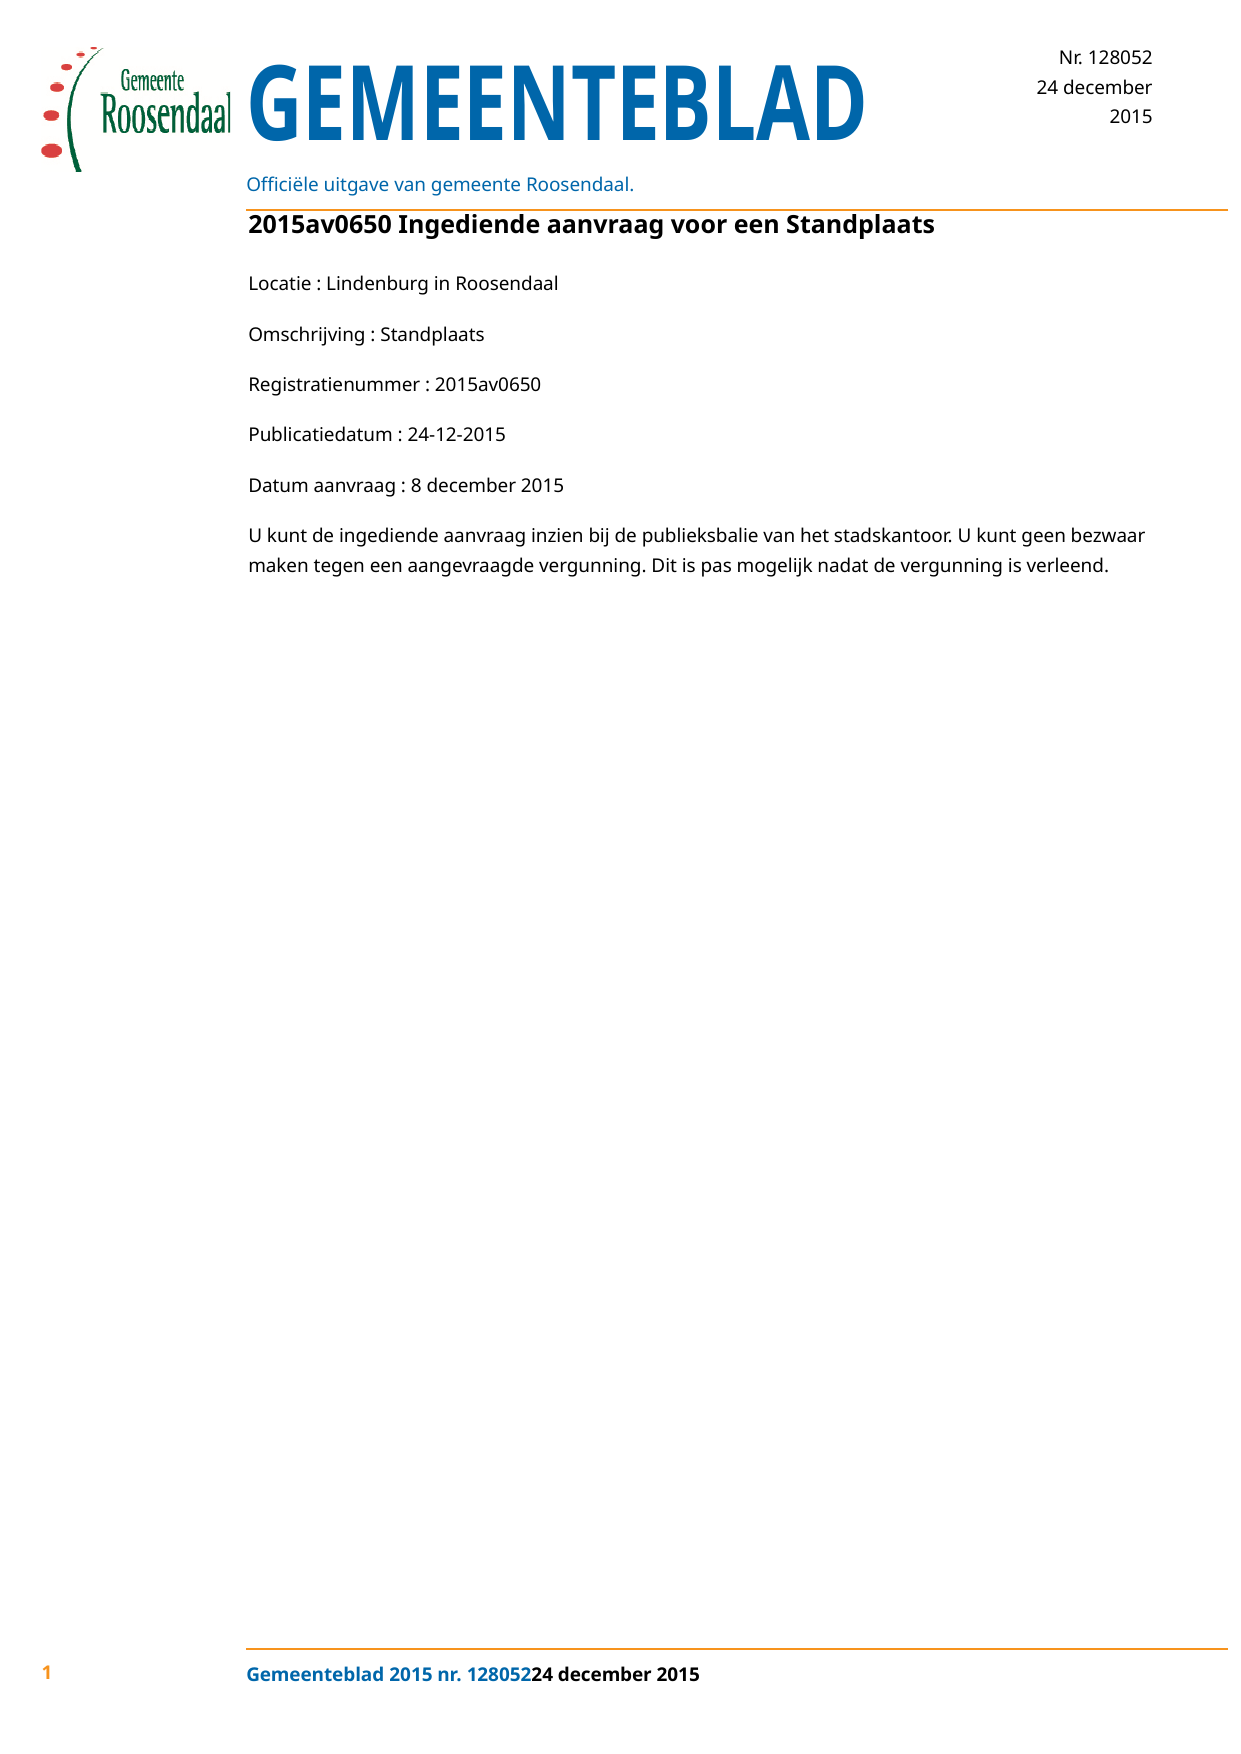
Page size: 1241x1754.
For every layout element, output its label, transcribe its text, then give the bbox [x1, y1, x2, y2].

text U kunt de ingediende aanvraag inzien bij de publieksbalie van het stadskantoor. U kunt geen bezwaar maken tegen een aangevraagde vergunning. Dit is pas mogelijk nadat de vergunning is verleend. [248, 522, 1152, 578]
text Datum aanvraag : 8 december 2015 [248, 472, 1152, 498]
text Omschrijving : Standplaats [248, 321, 1152, 346]
text 2015av0650 Ingediende aanvraag voor een Standplaats [248, 211, 1152, 241]
text Locatie : Lindenburg in Roosendaal [248, 270, 1152, 296]
text Registratienummer : 2015av0650 [248, 371, 1152, 397]
picture [41, 47, 231, 172]
text Publicatiedatum : 24-12-2015 [248, 422, 1152, 447]
